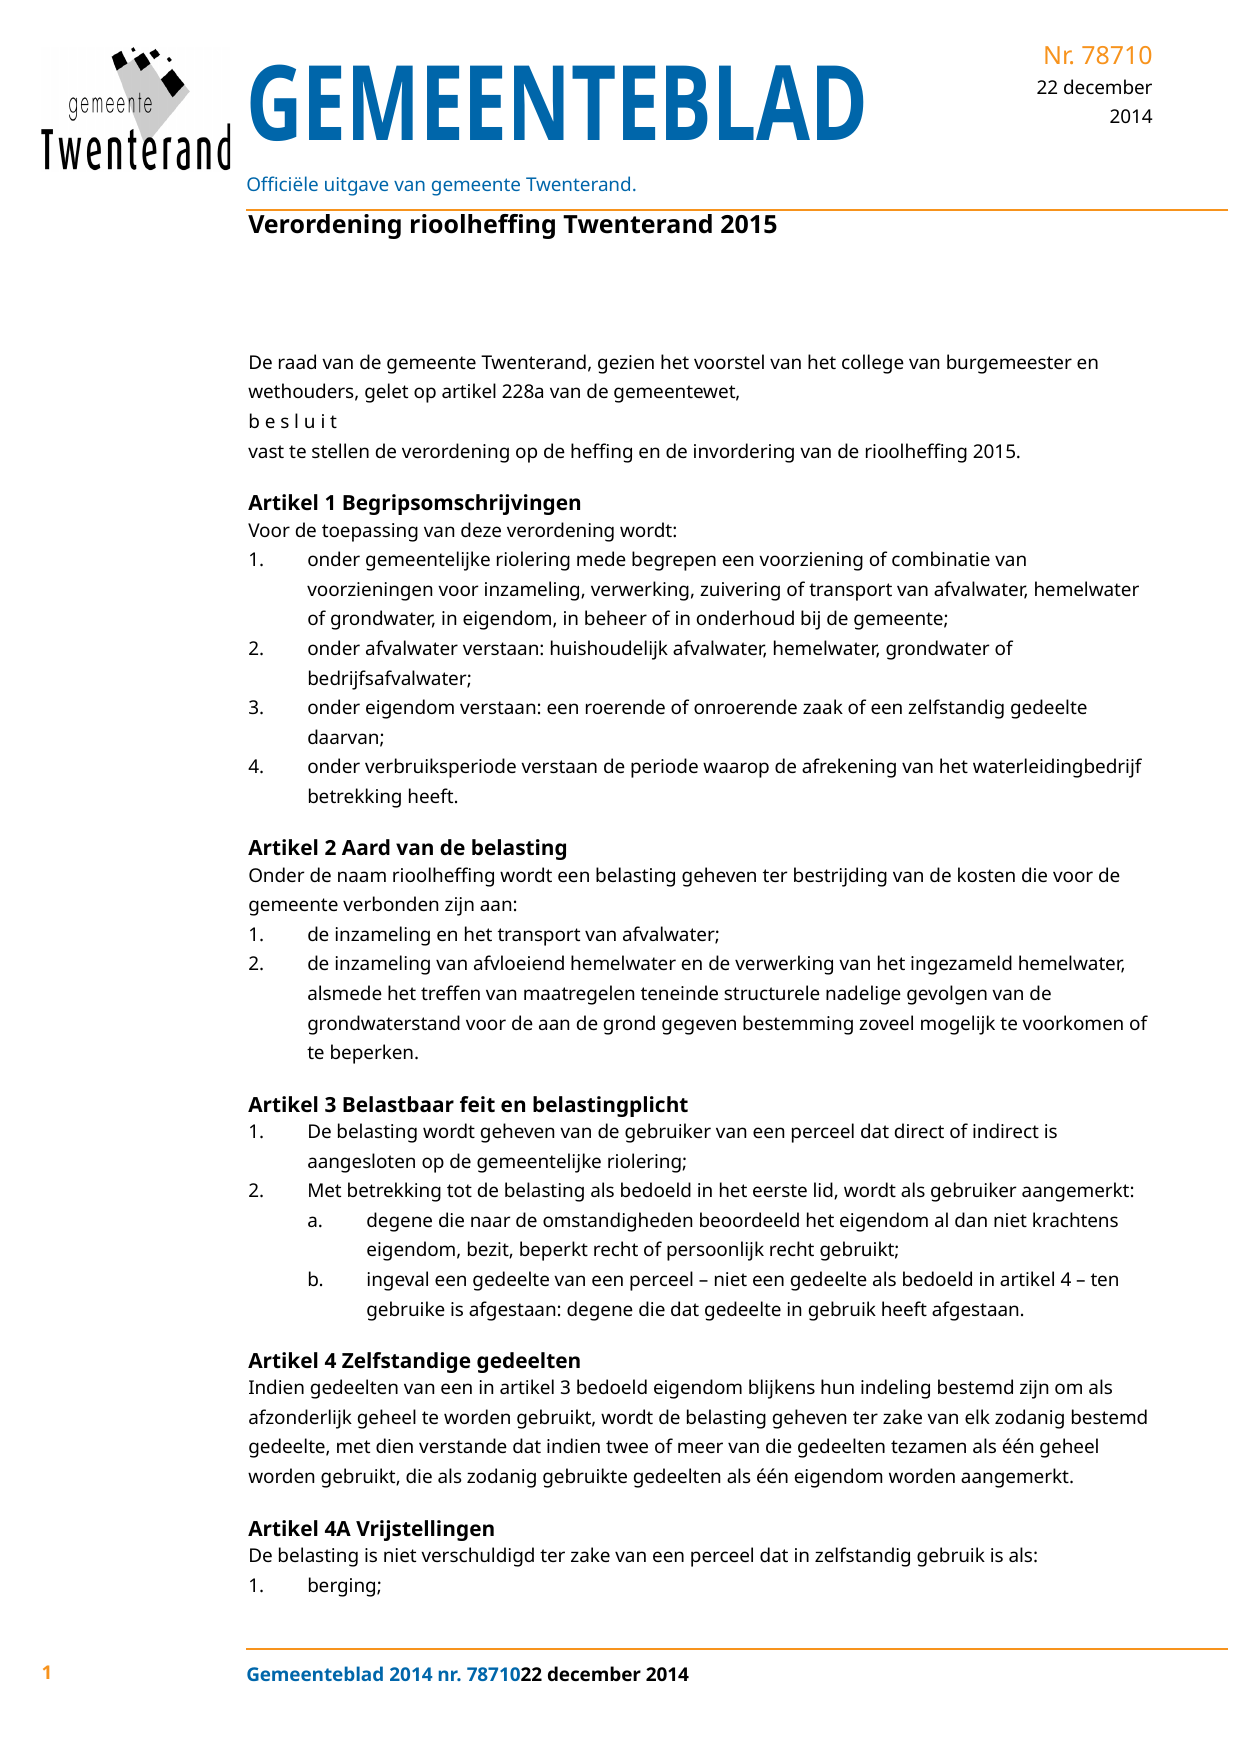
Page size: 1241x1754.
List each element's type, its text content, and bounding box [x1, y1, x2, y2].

text Artikel 3 Belastbaar feit en belastingplicht [248, 1090, 1152, 1118]
text Onder de naam rioolheffing wordt een belasting geheven ter bestrijding van de kosten die voor de gemeente verbonden zijn aan: [248, 862, 1152, 917]
list Met betrekking tot de belasting als bedoeld in het eerste lid, wordt als gebruiker aangemerkt: [248, 1177, 1152, 1203]
picture [41, 47, 231, 172]
list de inzameling van afvloeiend hemelwater en de verwerking van het ingezameld hemelwater, alsmede het treffen van maatregelen teneinde structurele nadelige gevolgen van de grondwaterstand voor de aan de grond gegeven bestemming zoveel mogelijk te voorkomen of te beperken. [248, 951, 1152, 1065]
list onder verbruiksperiode verstaan de periode waarop de afrekening van het waterleidingbedrijf betrekking heeft. [248, 753, 1152, 809]
list degene die naar de omstandigheden beoordeeld het eigendom al dan niet krachtens eigendom, bezit, beperkt recht of persoonlijk recht gebruikt; [307, 1207, 1152, 1262]
text Artikel 1 Begripsomschrijvingen [248, 488, 1152, 517]
list onder afvalwater verstaan: huishoudelijk afvalwater, hemelwater, grondwater of bedrijfsafvalwater; [248, 635, 1152, 690]
text Voor de toepassing van deze verordening wordt: [248, 517, 1152, 542]
list de inzameling en het transport van afvalwater; [248, 921, 1152, 947]
text b e s l u i t [248, 408, 1152, 434]
list De belasting wordt geheven van de gebruiker van een perceel dat direct of indirect is aangesloten op de gemeentelijke riolering; [248, 1118, 1152, 1173]
text Artikel 2 Aard van de belasting [248, 833, 1152, 862]
list ingeval een gedeelte van een perceel – niet een gedeelte als bedoeld in artikel 4 – ten gebruike is afgestaan: degene die dat gedeelte in gebruik heeft afgestaan. [307, 1266, 1152, 1321]
list berging; [248, 1572, 1152, 1597]
text Indien gedeelten van een in artikel 3 bedoeld eigendom blijkens hun indeling bestemd zijn om als afzonderlijk geheel te worden gebruikt, wordt de belasting geheven ter zake van elk zodanig bestemd gedeelte, met dien verstande dat indien twee of meer van die gedeelten tezamen als één geheel worden gebruikt, die als zodanig gebruikte gedeelten als één eigendom worden aangemerkt. [248, 1374, 1152, 1489]
text De raad van de gemeente Twenterand, gezien het voorstel van het college van burgemeester en wethouders, gelet op artikel 228a van de gemeentewet, [248, 349, 1152, 404]
list onder gemeentelijke riolering mede begrepen een voorziening of combinatie van voorzieningen voor inzameling, verwerking, zuivering of transport van afvalwater, hemelwater of grondwater, in eigendom, in beheer of in onderhoud bij de gemeente; [248, 546, 1152, 631]
list onder eigendom verstaan: een roerende of onroerende zaak of een zelfstandig gedeelte daarvan; [248, 694, 1152, 749]
text vast te stellen de verordening op de heffing en de invordering van de rioolheffing 2015. [248, 438, 1152, 464]
text Verordening rioolheffing Twenterand 2015 [248, 211, 1152, 241]
text De belasting is niet verschuldigd ter zake van een perceel dat in zelfstandig gebruik is als: [248, 1542, 1152, 1568]
text Artikel 4 Zelfstandige gedeelten [248, 1346, 1152, 1374]
text Artikel 4A Vrijstellingen [248, 1514, 1152, 1542]
